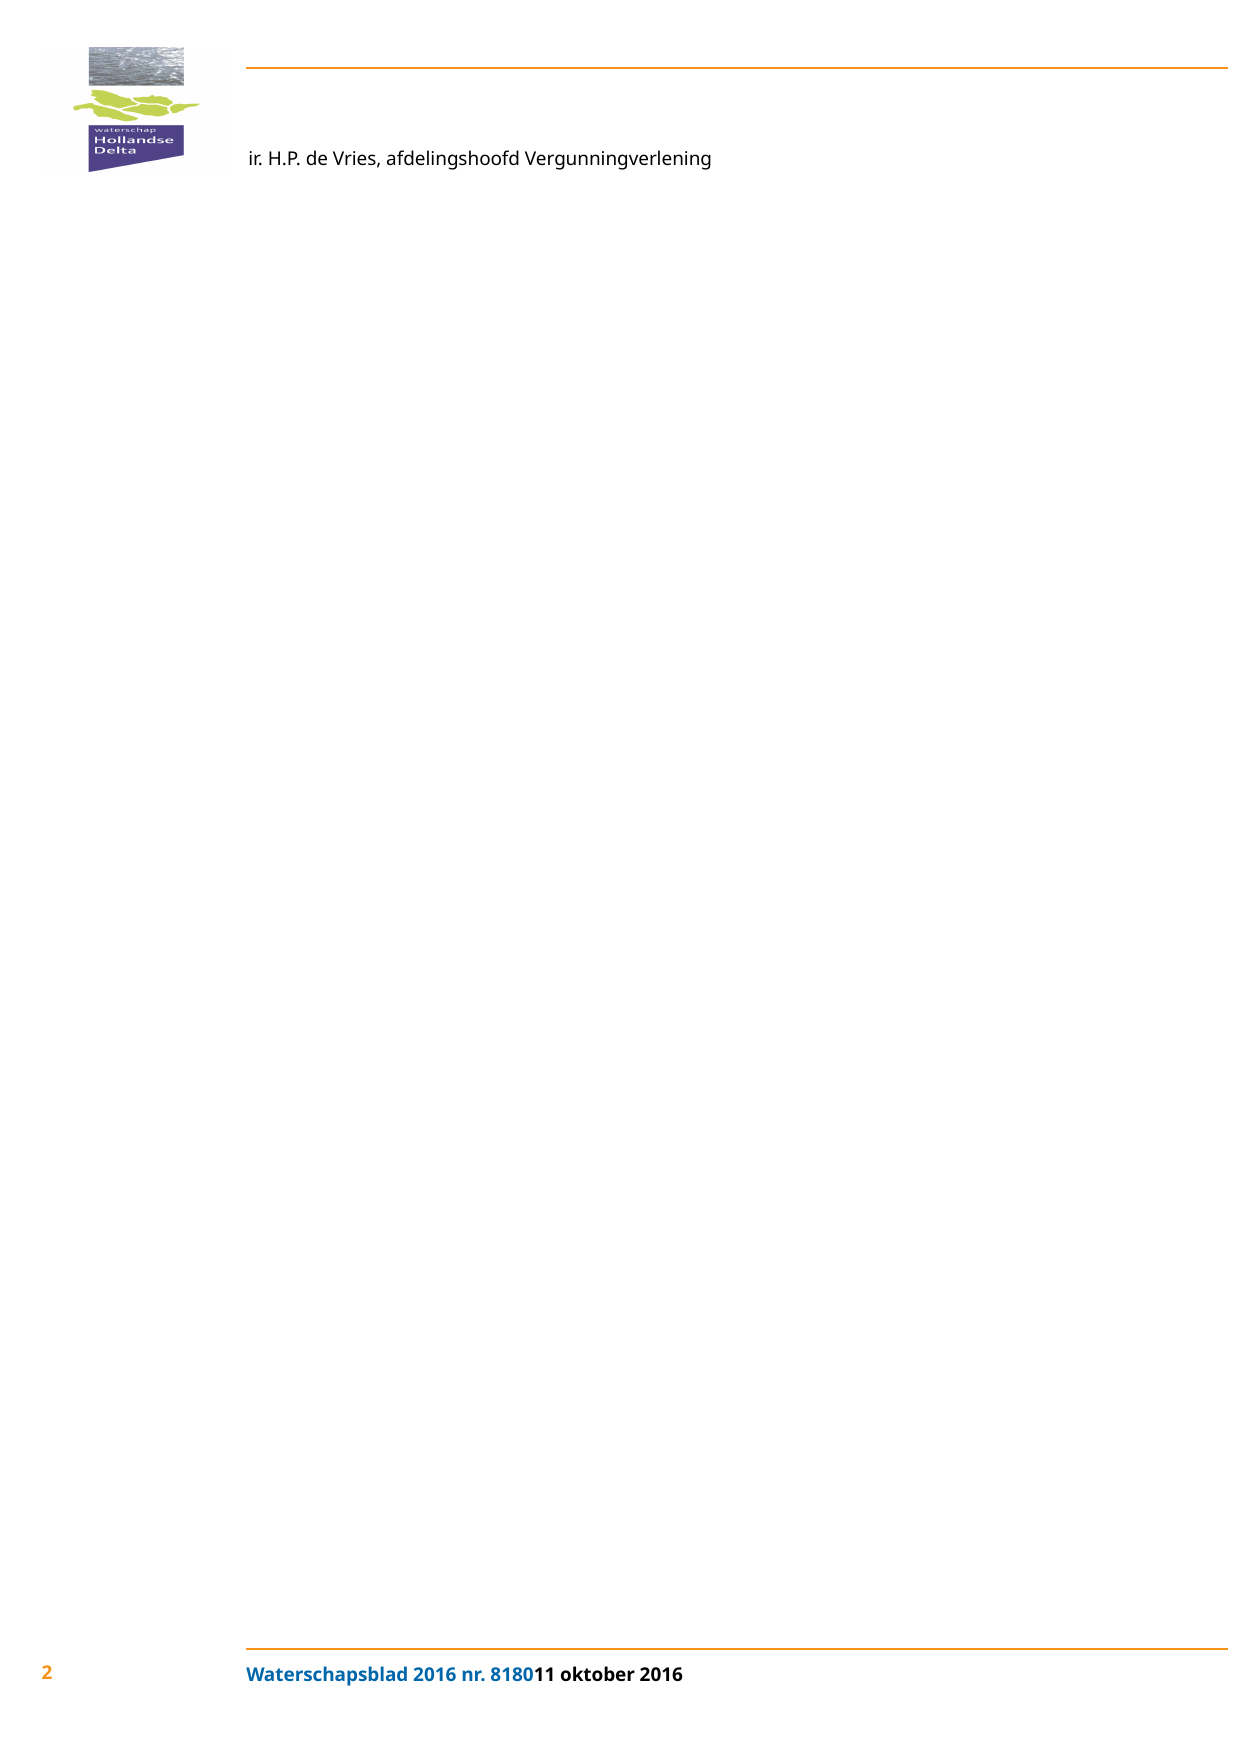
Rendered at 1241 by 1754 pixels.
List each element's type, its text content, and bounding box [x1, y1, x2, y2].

text ir. H.P. de Vries, afdelingshoofd Vergunningverlening [248, 145, 1152, 171]
picture [41, 47, 231, 172]
